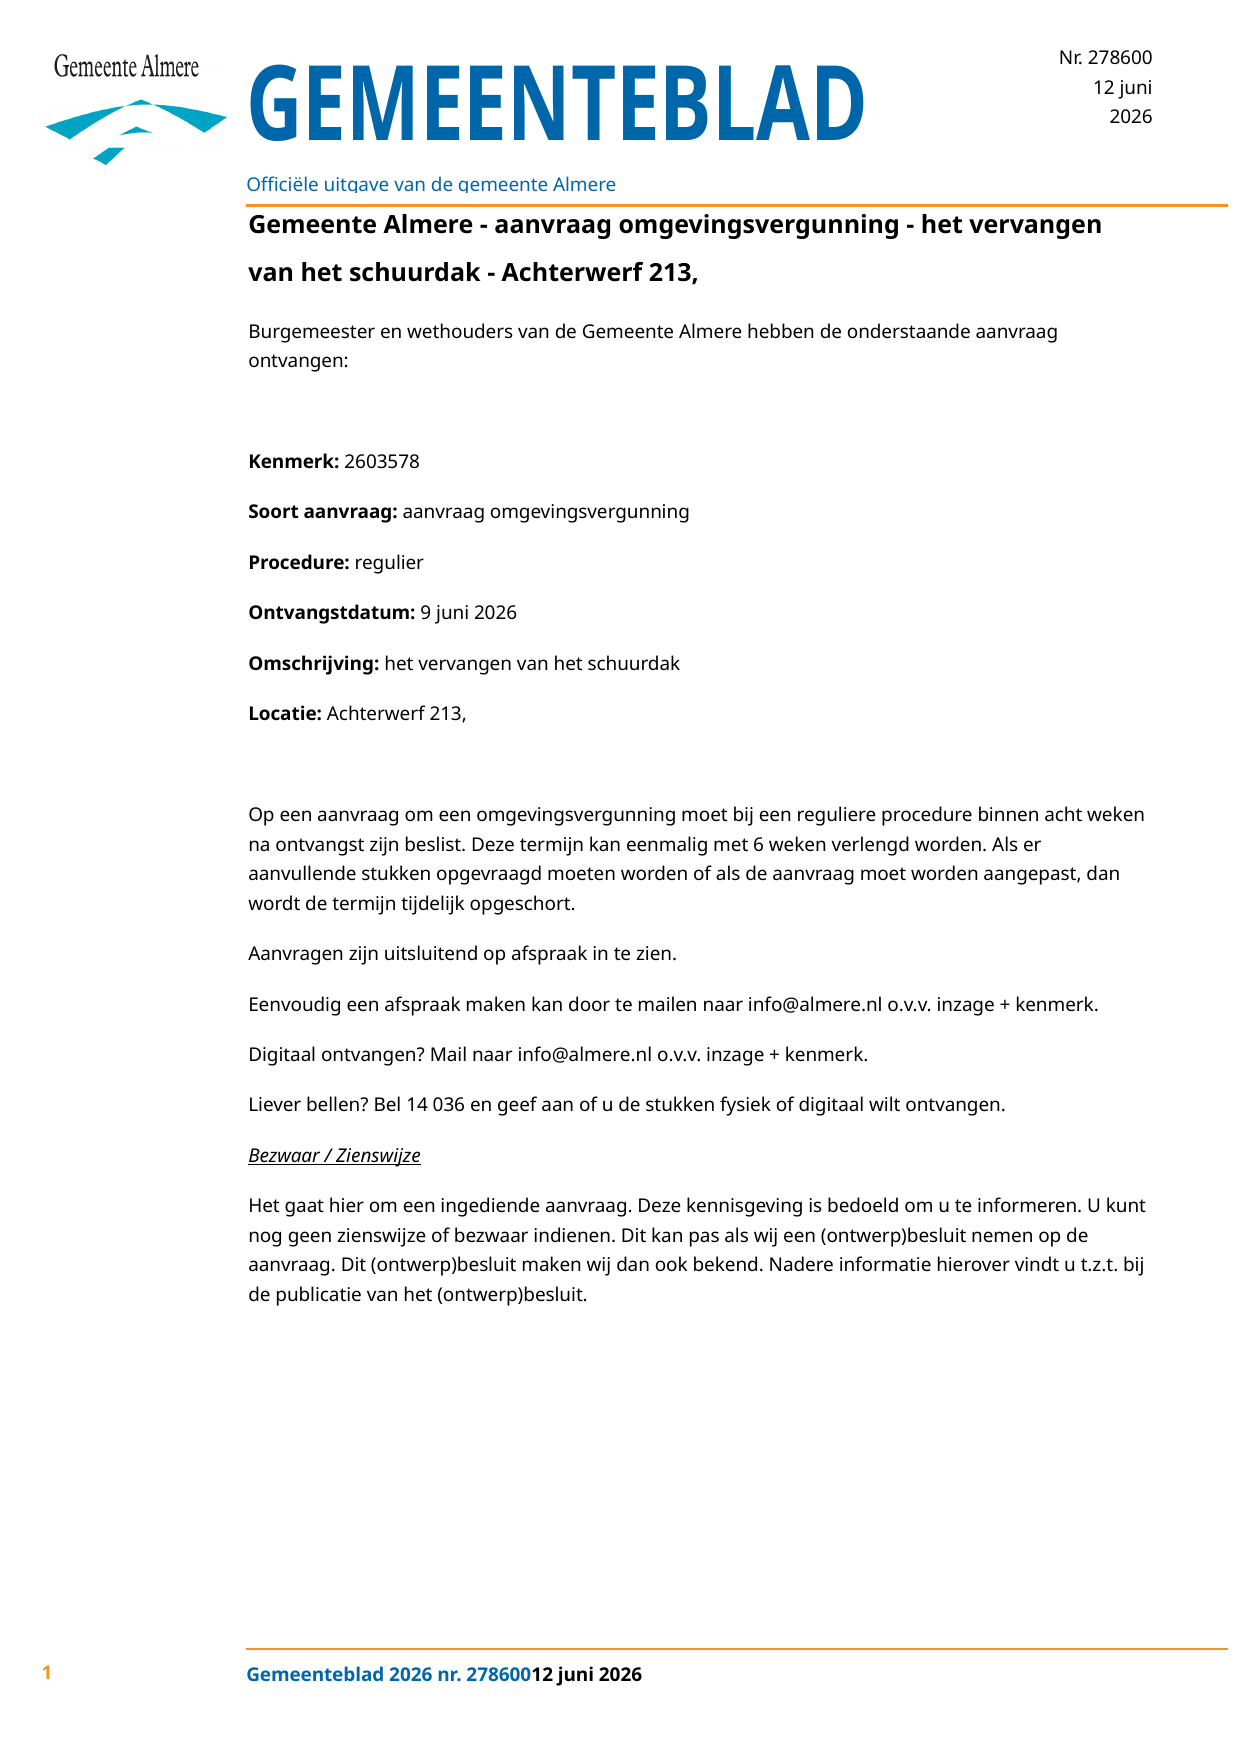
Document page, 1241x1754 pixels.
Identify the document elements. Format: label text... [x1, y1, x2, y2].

text Digitaal ontvangen? Mail naar info@almere.nl o.v.v. inzage + kenmerk. [248, 1041, 1152, 1067]
picture [41, 47, 231, 172]
text Burgemeester en wethouders van de Gemeente Almere hebben de onderstaande aanvraag ontvangen: [248, 318, 1152, 373]
text Liever bellen? Bel 14 036 en geef aan of u de stukken fysiek of digitaal wilt ontvangen. [248, 1092, 1152, 1117]
text Ontvangstdatum: 9 juni 2026 [248, 599, 1152, 625]
text Gemeente Almere - aanvraag omgevingsvergunning - het vervangen van het schuurdak - Achterwerf 213, [248, 207, 1152, 288]
text Soort aanvraag: aanvraag omgevingsvergunning [248, 499, 1152, 524]
text Locatie: Achterwerf 213, [248, 700, 1152, 726]
text Het gaat hier om een ingediende aanvraag. Deze kennisgeving is bedoeld om u te informeren. U kunt nog geen zienswijze of bezwaar indienen. Dit kan pas als wij een (ontwerp)besluit nemen op de aanvraag. Dit (ontwerp)besluit maken wij dan ook bekend. Nadere informatie hierover vindt u t.z.t. bij de publicatie van het (ontwerp)besluit. [248, 1192, 1152, 1307]
text Kenmerk: 2603578 [248, 448, 1152, 474]
text Eenvoudig een afspraak maken kan door te mailen naar info@almere.nl o.v.v. inzage + kenmerk. [248, 991, 1152, 1017]
text Bezwaar / Zienswijze [248, 1142, 1152, 1168]
text Op een aanvraag om een omgevingsvergunning moet bij een reguliere procedure binnen acht weken na ontvangst zijn beslist. Deze termijn kan eenmalig met 6 weken verlengd worden. Als er aanvullende stukken opgevraagd moeten worden of als de aanvraag moet worden aangepast, dan wordt de termijn tijdelijk opgeschort. [248, 801, 1152, 916]
text Procedure: regulier [248, 549, 1152, 575]
text Aanvragen zijn uitsluitend op afspraak in te zien. [248, 940, 1152, 966]
text Omschrijving: het vervangen van het schuurdak [248, 650, 1152, 676]
